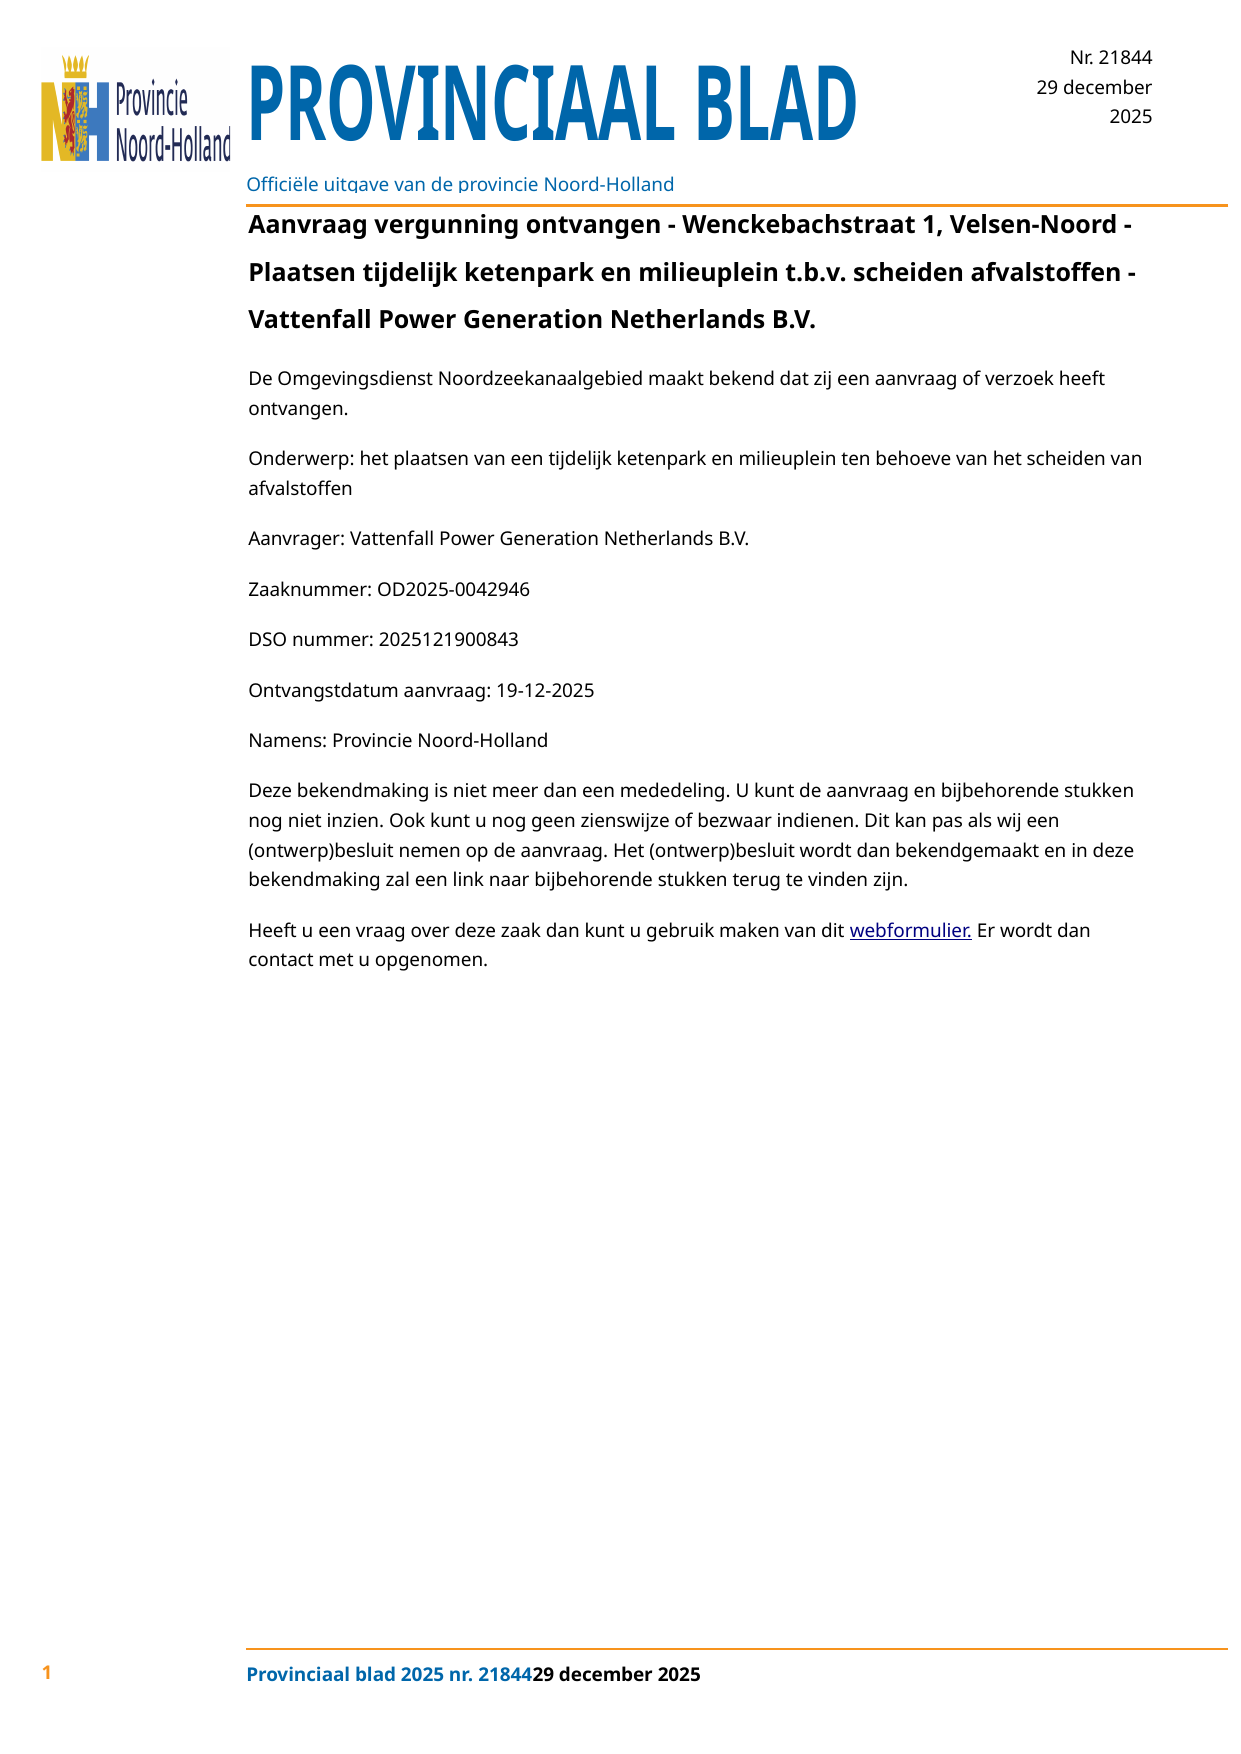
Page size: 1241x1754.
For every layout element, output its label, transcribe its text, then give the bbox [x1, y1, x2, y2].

text Aanvraag vergunning ontvangen - Wenckebachstraat 1, Velsen-Noord - Plaatsen tijdelijk ketenpark en milieuplein t.b.v. scheiden afvalstoffen - Vattenfall Power Generation Netherlands B.V. [248, 207, 1152, 336]
text Ontvangstdatum aanvraag: 19-12-2025 [248, 677, 1152, 702]
text DSO nummer: 2025121900843 [248, 626, 1152, 652]
text Aanvrager: Vattenfall Power Generation Netherlands B.V. [248, 526, 1152, 551]
text De Omgevingsdienst Noordzeekanaalgebied maakt bekend dat zij een aanvraag of verzoek heeft ontvangen. [248, 366, 1152, 421]
text Zaaknummer: OD2025-0042946 [248, 576, 1152, 602]
text Heeft u een vraag over deze zaak dan kunt u gebruik maken van dit webformulier. Er wordt dan contact met u opgenomen. [248, 917, 1152, 972]
text Deze bekendmaking is niet meer dan een mededeling. U kunt de aanvraag en bijbehorende stukken nog niet inzien. Ook kunt u nog geen zienswijze of bezwaar indienen. Dit kan pas als wij een (ontwerp)besluit nemen op de aanvraag. Het (ontwerp)besluit wordt dan bekendgemaakt en in deze bekendmaking zal een link naar bijbehorende stukken terug te vinden zijn. [248, 778, 1152, 892]
text Namens: Provincie Noord-Holland [248, 727, 1152, 753]
picture [41, 47, 231, 172]
text Onderwerp: het plaatsen van een tijdelijk ketenpark en milieuplein ten behoeve van het scheiden van afvalstoffen [248, 446, 1152, 501]
